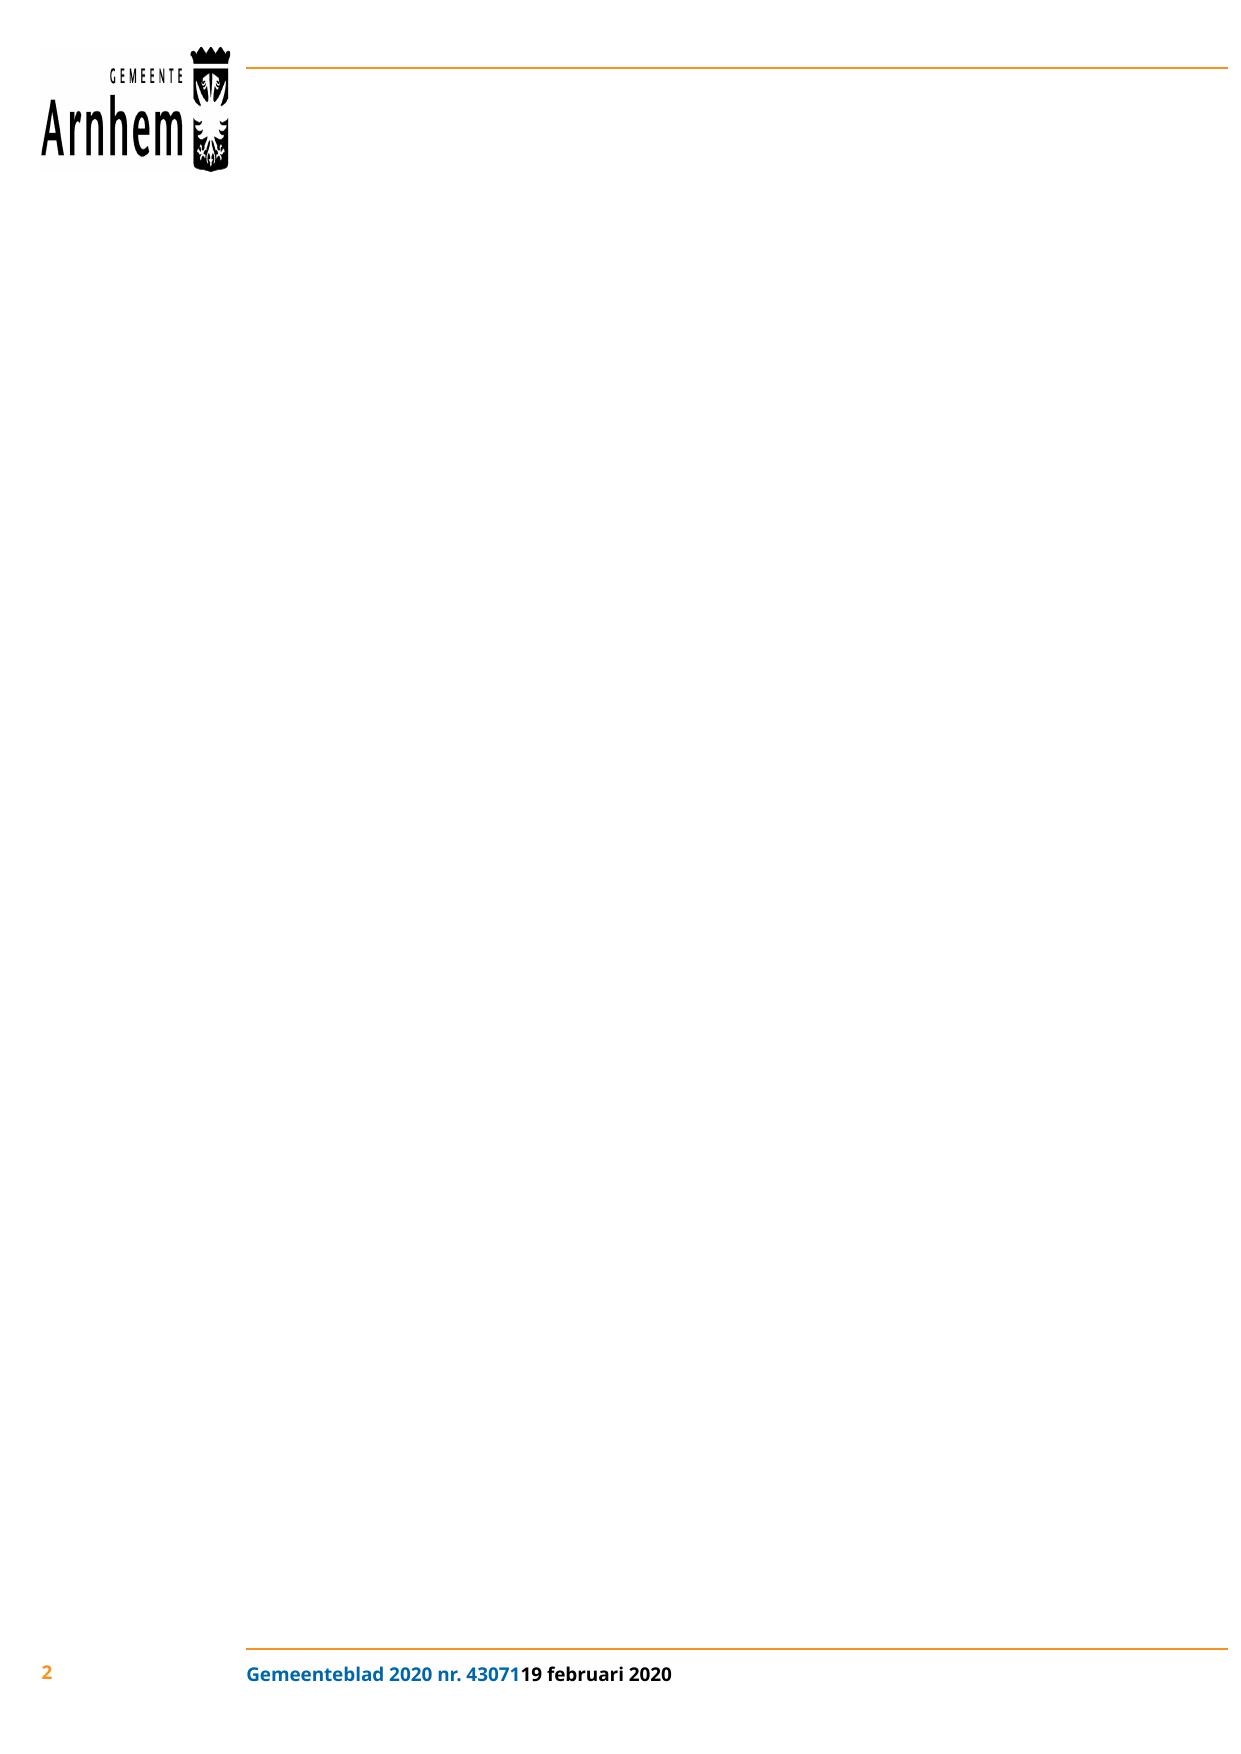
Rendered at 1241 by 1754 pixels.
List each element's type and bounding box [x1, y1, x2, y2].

picture [41, 47, 231, 172]
